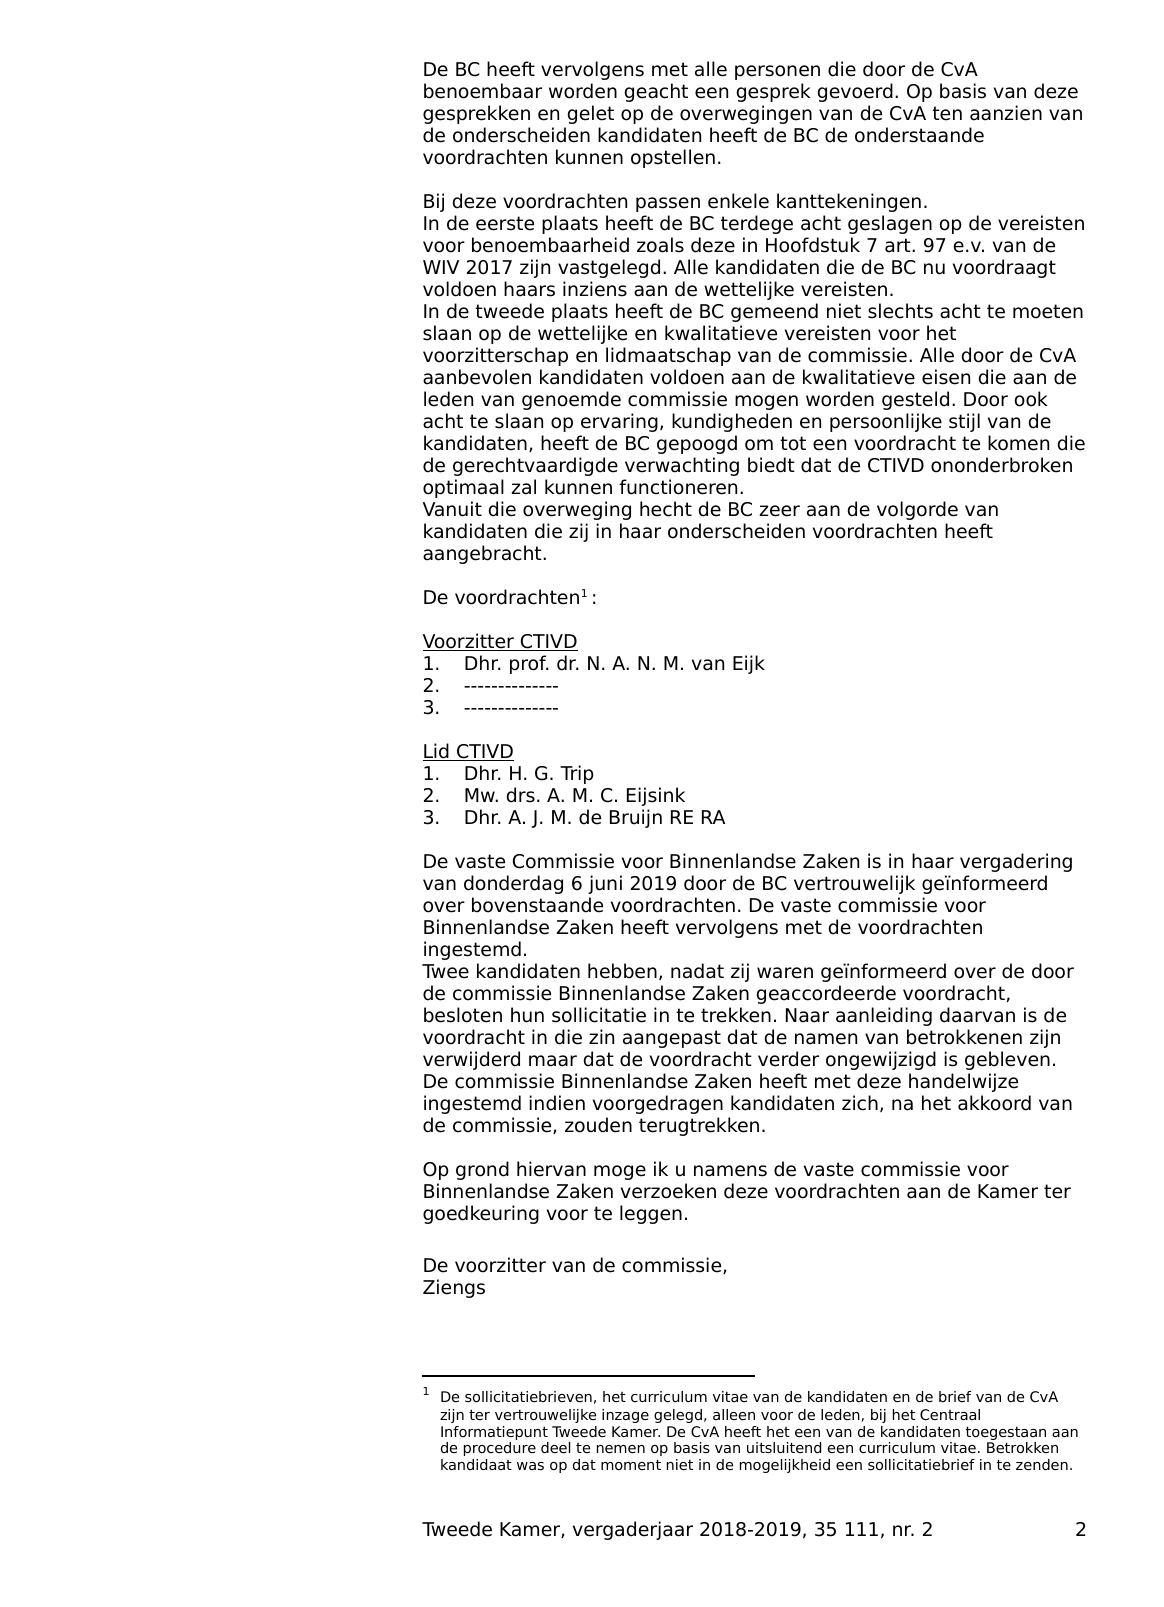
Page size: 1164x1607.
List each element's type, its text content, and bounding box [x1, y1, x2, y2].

text Twee kandidaten hebben, nadat zij waren geïnformeerd over de door de commissie Binnenlandse Zaken geaccordeerde voordracht, besloten hun sollicitatie in te trekken. Naar aanleiding daarvan is de voordracht in die zin aangepast dat de namen van betrokkenen zijn verwijderd maar dat de voordracht verder ongewijzigd is gebleven. De commissie Binnenlandse Zaken heeft met deze handelwijze ingestemd indien voorgedragen kandidaten zich, na het akkoord van de commissie, zouden terugtrekken. [422, 961, 1087, 1137]
text 1. Dhr. H. G. Trip [422, 763, 1087, 785]
text De BC heeft vervolgens met alle personen die door de CvA benoembaar worden geacht een gesprek gevoerd. Op basis van deze gesprekken en gelet op de overwegingen van de CvA ten aanzien van de onderscheiden kandidaten heeft de BC de onderstaande voordrachten kunnen opstellen. [422, 59, 1087, 169]
text 3. -------------- [422, 697, 1087, 719]
text De voordrachten: [422, 587, 1087, 609]
text De vaste Commissie voor Binnenlandse Zaken is in haar vergadering van donderdag 6 juni 2019 door de BC vertrouwelijk geïnformeerd over bovenstaande voordrachten. De vaste commissie voor Binnenlandse Zaken heeft vervolgens met de voordrachten ingestemd. [422, 851, 1087, 961]
text In de eerste plaats heeft de BC terdege acht geslagen op de vereisten voor benoembaarheid zoals deze in Hoofdstuk 7 art. 97 e.v. van de WIV 2017 zijn vastgelegd. Alle kandidaten die de BC nu voordraagt voldoen haars inziens aan de wettelijke vereisten. [422, 213, 1087, 301]
text 3. Dhr. A. J. M. de Bruijn RE RA [422, 807, 1087, 829]
text De sollicitatiebrieven, het curriculum vitae van de kandidaten en de brief van de CvA zijn ter vertrouwelijke inzage gelegd, alleen voor de leden, bij het Centraal Informatiepunt Tweede Kamer. De CvA heeft het een van de kandidaten toegestaan aan de procedure deel te nemen op basis van uitsluitend een curriculum vitae. Betrokken kandidaat was op dat moment niet in de mogelijkheid een sollicitatiebrief in te zenden. [422, 1385, 1087, 1474]
text Lid CTIVD [422, 741, 1087, 763]
text De voorzitter van de commissie, Ziengs [422, 1255, 1087, 1299]
text 1. Dhr. prof. dr. N. A. N. M. van Eijk [422, 653, 1087, 675]
text 2. Mw. drs. A. M. C. Eijsink [422, 785, 1087, 807]
text Bij deze voordrachten passen enkele kanttekeningen. [422, 191, 1087, 213]
text Vanuit die overweging hecht de BC zeer aan de volgorde van kandidaten die zij in haar onderscheiden voordrachten heeft aangebracht. [422, 499, 1087, 565]
text Voorzitter CTIVD [422, 631, 1087, 653]
text Op grond hiervan moge ik u namens de vaste commissie voor Binnenlandse Zaken verzoeken deze voordrachten aan de Kamer ter goedkeuring voor te leggen. [422, 1159, 1087, 1225]
text In de tweede plaats heeft de BC gemeend niet slechts acht te moeten slaan op de wettelijke en kwalitatieve vereisten voor het voorzitterschap en lidmaatschap van de commissie. Alle door de CvA aanbevolen kandidaten voldoen aan de kwalitatieve eisen die aan de leden van genoemde commissie mogen worden gesteld. Door ook acht te slaan op ervaring, kundigheden en persoonlijke stijl van de kandidaten, heeft de BC gepoogd om tot een voordracht te komen die de gerechtvaardigde verwachting biedt dat de CTIVD ononderbroken optimaal zal kunnen functioneren. [422, 301, 1087, 499]
text 2. -------------- [422, 675, 1087, 697]
